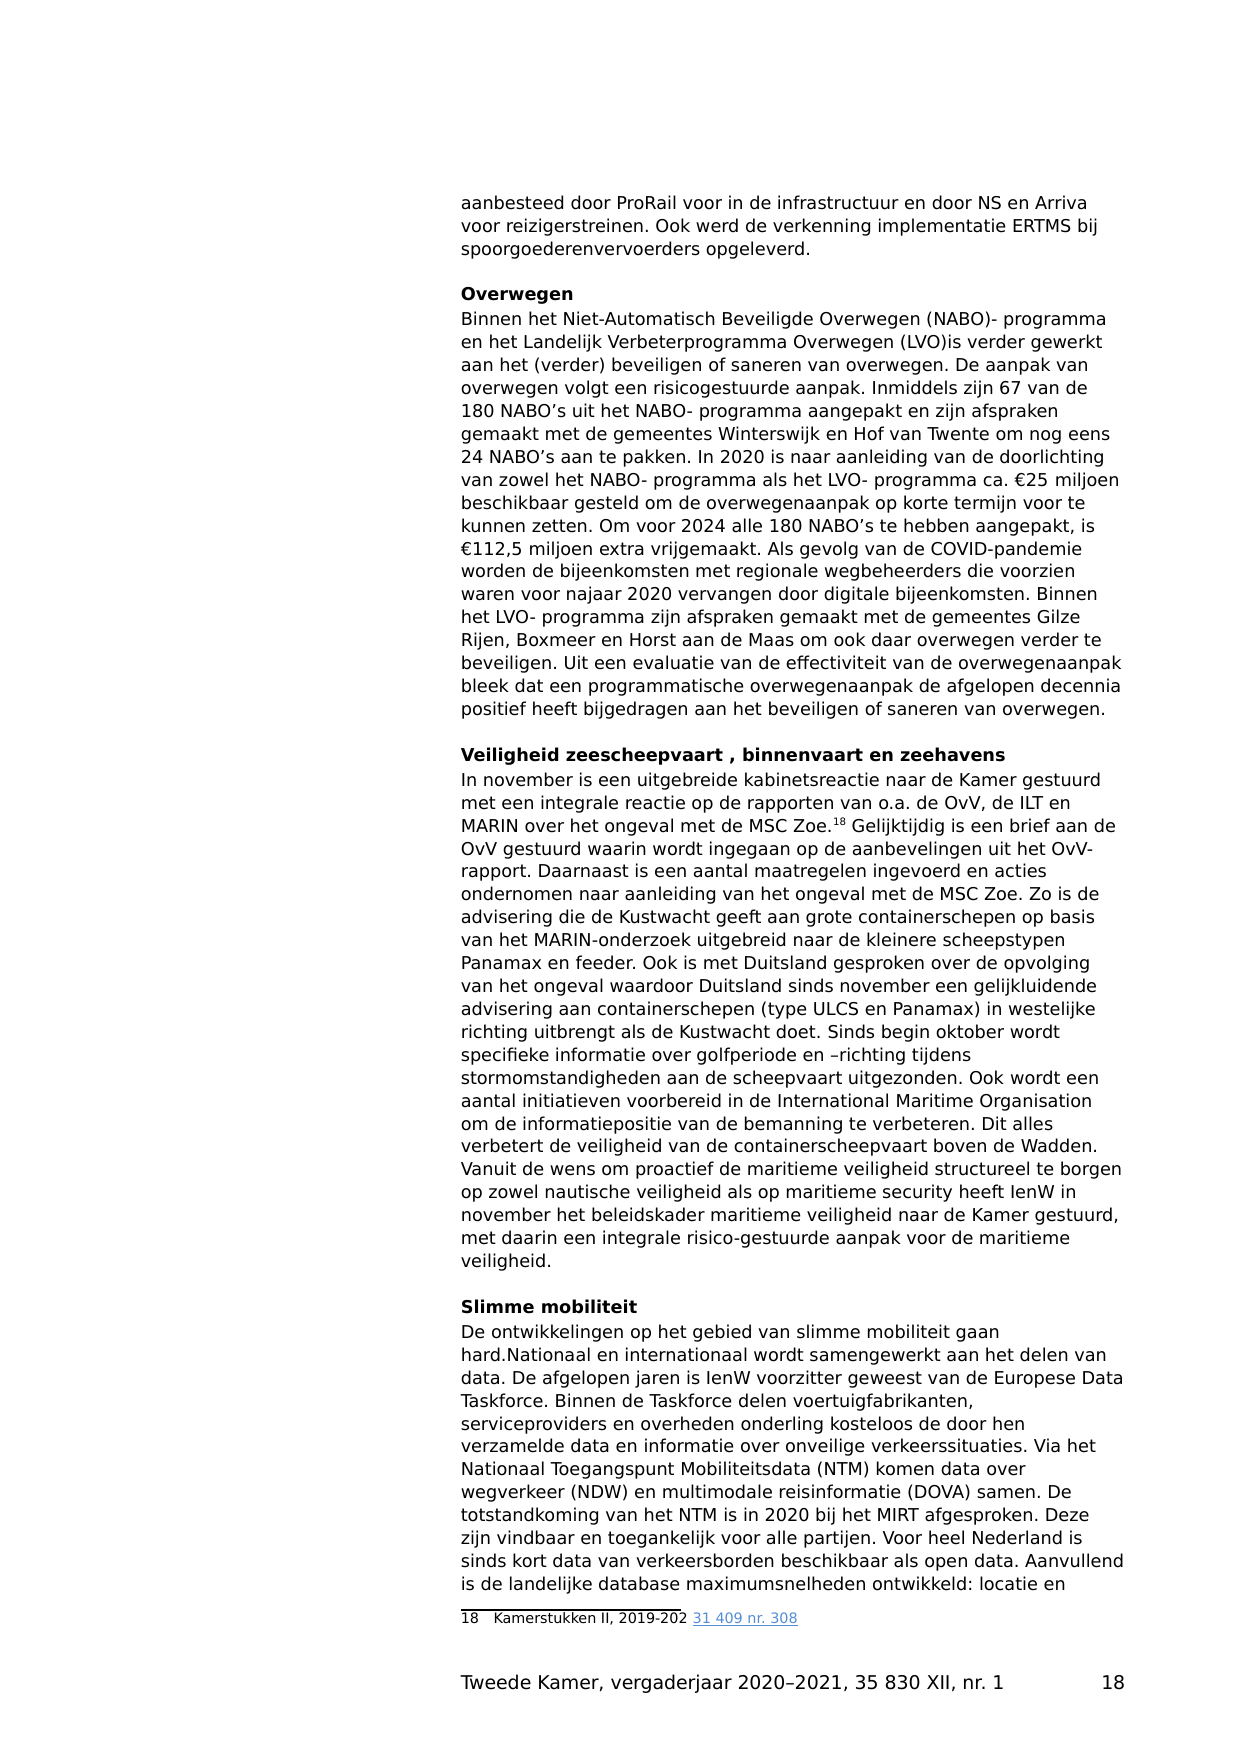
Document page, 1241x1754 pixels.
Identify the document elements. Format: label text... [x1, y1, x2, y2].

text De ontwikkelingen op het gebied van slimme mobiliteit gaan hard.Nationaal en internationaal wordt samengewerkt aan het delen van data. De afgelopen jaren is IenW voorzitter geweest van de Europese Data Taskforce. Binnen de Taskforce delen voertuigfabrikanten, serviceproviders en overheden onderling kosteloos de door hen verzamelde data en informatie over onveilige verkeerssituaties. Via het Nationaal Toegangspunt Mobiliteitsdata (NTM) komen data over wegverkeer (NDW) en multimodale reisinformatie (DOVA) samen. De totstandkoming van het NTM is in 2020 bij het MIRT afgesproken. Deze zijn vindbaar en toegankelijk voor alle partijen. Voor heel Nederland is sinds kort data van verkeersborden beschikbaar als open data. Aanvullend is de landelijke database maximumsnelheden ontwikkeld: locatie en [461, 1320, 1125, 1595]
text Veiligheid zeescheepvaart , binnenvaart en zeehavens [461, 743, 1125, 766]
text Binnen het Niet-Automatisch Beveiligde Overwegen (NABO)- programma en het Landelijk Verbeterprogramma Overwegen (LVO)is verder gewerkt aan het (verder) beveiligen of saneren van overwegen. De aanpak van overwegen volgt een risicogestuurde aanpak. Inmiddels zijn 67 van de 180 NABO’s uit het NABO- programma aangepakt en zijn afspraken gemaakt met de gemeentes Winterswijk en Hof van Twente om nog eens 24 NABO’s aan te pakken. In 2020 is naar aanleiding van de doorlichting van zowel het NABO- programma als het LVO- programma ca. €25 miljoen beschikbaar gesteld om de overwegenaanpak op korte termijn voor te kunnen zetten. Om voor 2024 alle 180 NABO’s te hebben aangepakt, is €112,5 miljoen extra vrijgemaakt. Als gevolg van de COVID-pandemie worden de bijeenkomsten met regionale wegbeheerders die voorzien waren voor najaar 2020 vervangen door digitale bijeenkomsten. Binnen het LVO- programma zijn afspraken gemaakt met de gemeentes Gilze Rijen, Boxmeer en Horst aan de Maas om ook daar overwegen verder te beveiligen. Uit een evaluatie van de effectiviteit van de overwegenaanpak bleek dat een programmatische overwegenaanpak de afgelopen decennia positief heeft bijgedragen aan het beveiligen of saneren van overwegen. [461, 307, 1125, 720]
text Overwegen [461, 282, 1125, 305]
text aanbesteed door ProRail voor in de infrastructuur en door NS en Arriva voor reizigerstreinen. Ook werd de verkenning implementatie ERTMS bij spoorgoederenvervoerders opgeleverd. [461, 191, 1125, 259]
text Slimme mobiliteit [461, 1295, 1125, 1318]
text __Kamerstukken II, 2019-202 31 409 nr. 308 [461, 1610, 1125, 1627]
text In november is een uitgebreide kabinetsreactie naar de Kamer gestuurd met een integrale reactie op de rapporten van o.a. de OvV, de ILT en MARIN over het ongeval met de MSC Zoe. Gelijktijdig is een brief aan de OvV gestuurd waarin wordt ingegaan op de aanbevelingen uit het OvV-rapport. Daarnaast is een aantal maatregelen ingevoerd en acties ondernomen naar aanleiding van het ongeval met de MSC Zoe. Zo is de advisering die de Kustwacht geeft aan grote containerschepen op basis van het MARIN-onderzoek uitgebreid naar de kleinere scheepstypen Panamax en feeder. Ook is met Duitsland gesproken over de opvolging van het ongeval waardoor Duitsland sinds november een gelijkluidende advisering aan containerschepen (type ULCS en Panamax) in westelijke richting uitbrengt als de Kustwacht doet. Sinds begin oktober wordt specifieke informatie over golfperiode en –richting tijdens stormomstandigheden aan de scheepvaart uitgezonden. Ook wordt een aantal initiatieven voorbereid in de International Maritime Organisation om de informatiepositie van de bemanning te verbeteren. Dit alles verbetert de veiligheid van de containerscheepvaart boven de Wadden. Vanuit de wens om proactief de maritieme veiligheid structureel te borgen op zowel nautische veiligheid als op maritieme security heeft IenW in november het beleidskader maritieme veiligheid naar de Kamer gestuurd, met daarin een integrale risico-gestuurde aanpak voor de maritieme veiligheid. [461, 768, 1125, 1272]
